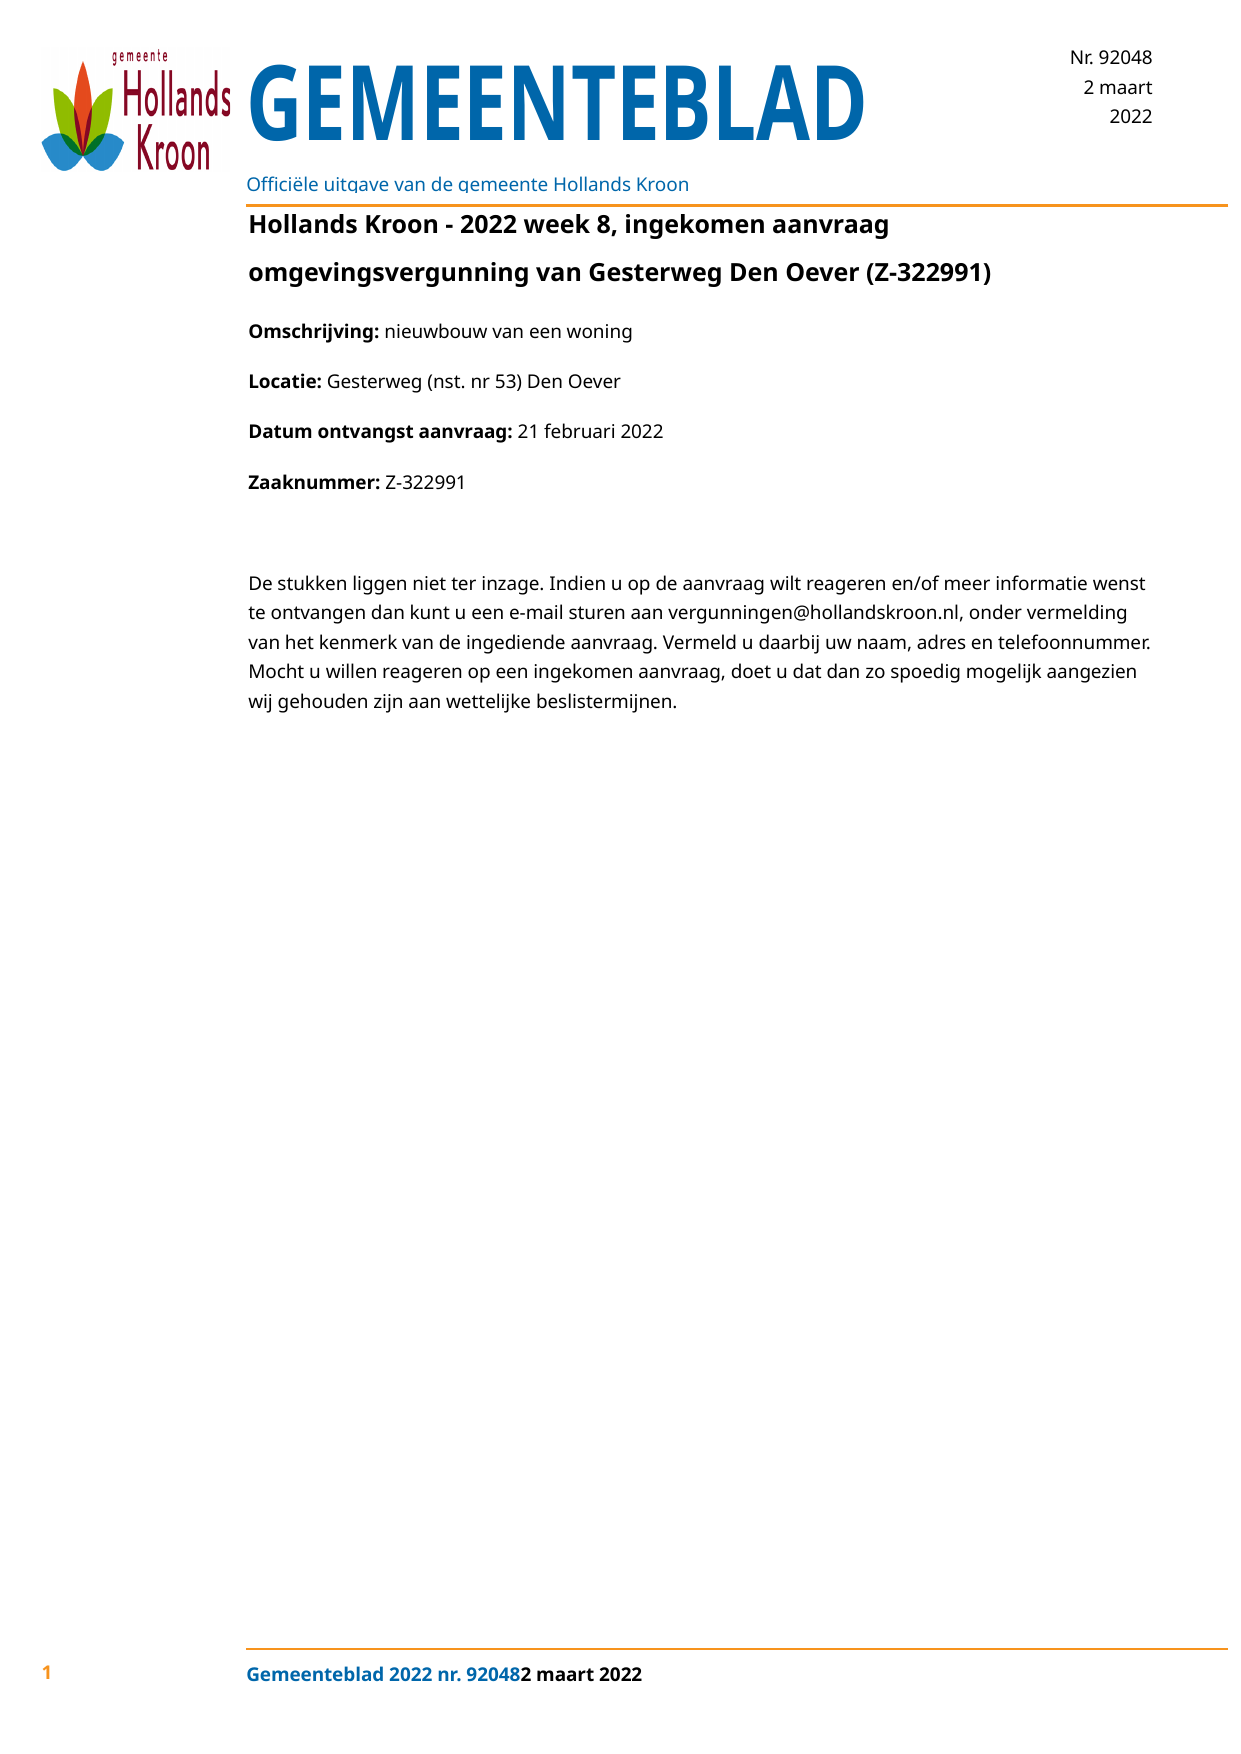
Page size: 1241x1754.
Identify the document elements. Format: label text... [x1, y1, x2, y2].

text Omschrijving: nieuwbouw van een woning [248, 318, 1152, 344]
text Datum ontvangst aanvraag: 21 februari 2022 [248, 419, 1152, 444]
text Locatie: Gesterweg (nst. nr 53) Den Oever [248, 368, 1152, 394]
text Hollands Kroon - 2022 week 8, ingekomen aanvraag omgevingsvergunning van Gesterweg Den Oever (Z-322991) [248, 207, 1152, 288]
picture [41, 47, 231, 172]
text Zaaknummer: Z-322991 [248, 469, 1152, 495]
text De stukken liggen niet ter inzage. Indien u op de aanvraag wilt reageren en/of meer informatie wenst te ontvangen dan kunt u een e-mail sturen aan vergunningen@hollandskroon.nl, onder vermelding van het kenmerk van de ingediende aanvraag. Vermeld u daarbij uw naam, adres en telefoonnummer. Mocht u willen reageren op een ingekomen aanvraag, doet u dat dan zo spoedig mogelijk aangezien wij gehouden zijn aan wettelijke beslistermijnen. [248, 570, 1152, 714]
